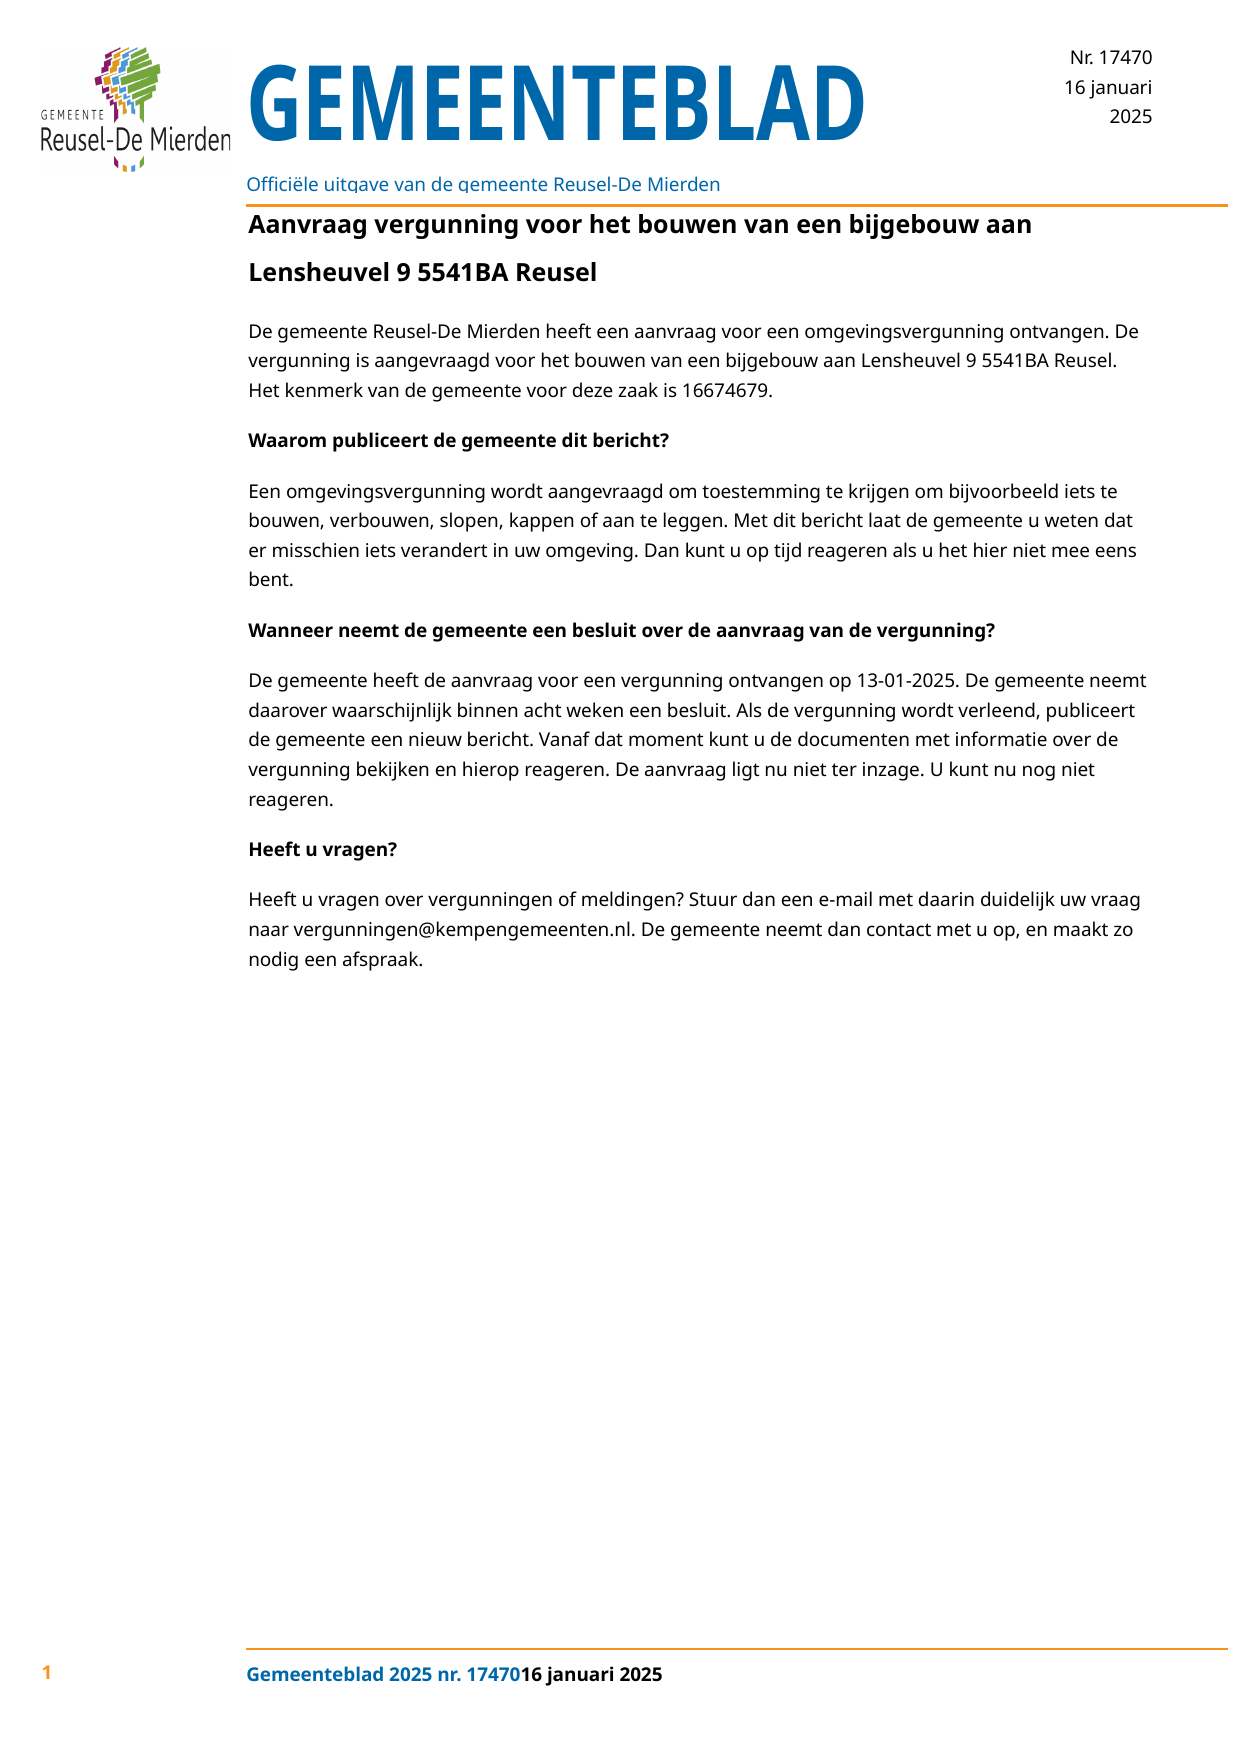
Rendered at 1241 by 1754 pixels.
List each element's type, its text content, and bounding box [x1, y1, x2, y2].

text De gemeente heeft de aanvraag voor een vergunning ontvangen op 13-01-2025. De gemeente neemt daarover waarschijnlijk binnen acht weken een besluit. Als de vergunning wordt verleend, publiceert de gemeente een nieuw bericht. Vanaf dat moment kunt u de documenten met informatie over de vergunning bekijken en hierop reageren. De aanvraag ligt nu niet ter inzage. U kunt nu nog niet reageren. [248, 667, 1152, 812]
text De gemeente Reusel-De Mierden heeft een aanvraag voor een omgevingsvergunning ontvangen. De vergunning is aangevraagd voor het bouwen van een bijgebouw aan Lensheuvel 9 5541BA Reusel. Het kenmerk van de gemeente voor deze zaak is 16674679. [248, 318, 1152, 403]
text Aanvraag vergunning voor het bouwen van een bijgebouw aan Lensheuvel 9 5541BA Reusel [248, 207, 1152, 288]
text Heeft u vragen? [248, 836, 1152, 862]
text Heeft u vragen over vergunningen of meldingen? Stuur dan een e-mail met daarin duidelijk uw vraag naar vergunningen@kempengemeenten.nl. De gemeente neemt dan contact met u op, en maakt zo nodig een afspraak. [248, 887, 1152, 972]
text Wanneer neemt de gemeente een besluit over de aanvraag van de vergunning? [248, 617, 1152, 643]
picture [41, 47, 231, 172]
text Waarom publiceert de gemeente dit bericht? [248, 427, 1152, 453]
text Een omgevingsvergunning wordt aangevraagd om toestemming te krijgen om bijvoorbeeld iets te bouwen, verbouwen, slopen, kappen of aan te leggen. Met dit bericht laat de gemeente u weten dat er misschien iets verandert in uw omgeving. Dan kunt u op tijd reageren als u het hier niet mee eens bent. [248, 478, 1152, 592]
